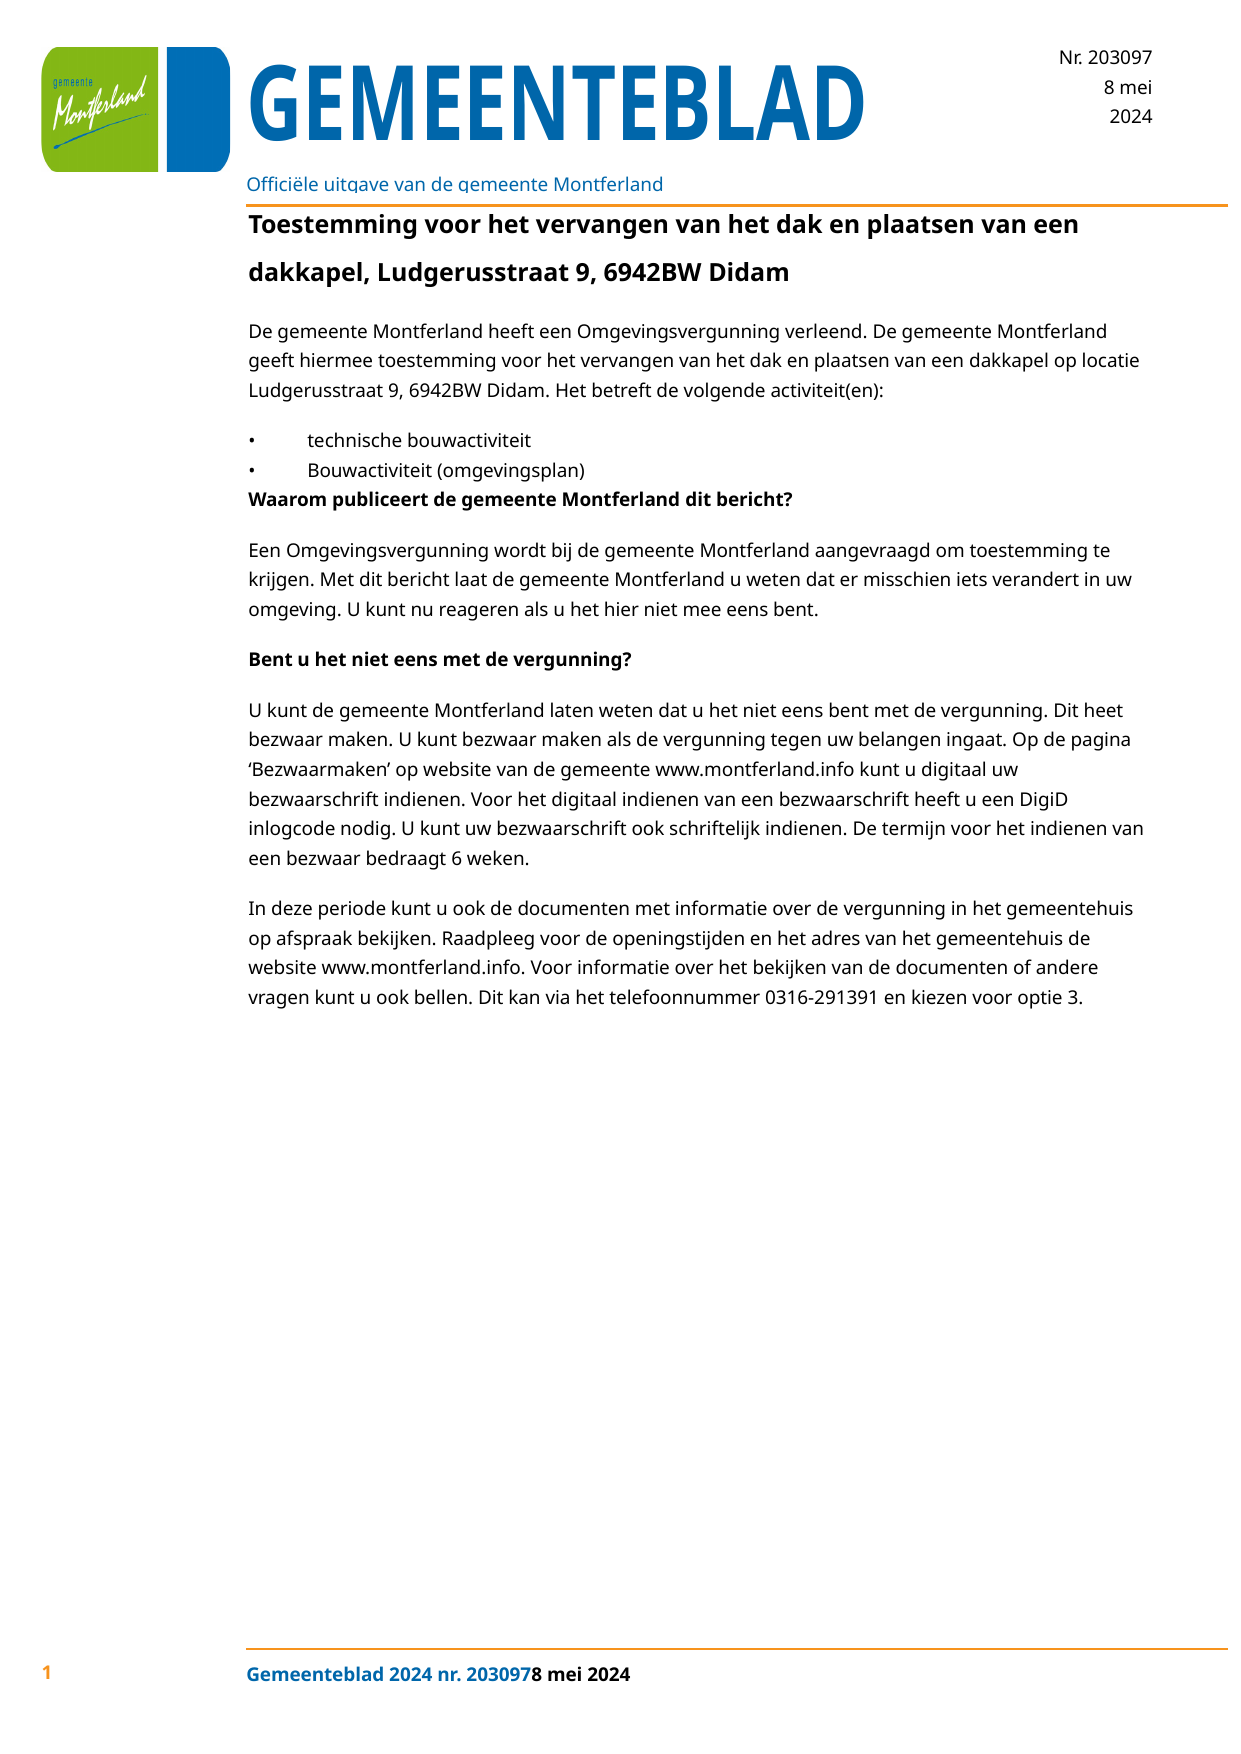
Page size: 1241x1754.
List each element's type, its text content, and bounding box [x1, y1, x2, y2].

text Bent u het niet eens met de vergunning? [248, 647, 1152, 672]
list technische bouwactiviteit [248, 427, 1152, 453]
list Bouwactiviteit (omgevingsplan) [248, 457, 1152, 483]
text Een Omgevingsvergunning wordt bij de gemeente Montferland aangevraagd om toestemming te krijgen. Met dit bericht laat de gemeente Montferland u weten dat er misschien iets verandert in uw omgeving. U kunt nu reageren als u het hier niet mee eens bent. [248, 537, 1152, 622]
text Waarom publiceert de gemeente Montferland dit bericht? [248, 487, 1152, 512]
picture [41, 47, 231, 172]
text De gemeente Montferland heeft een Omgevingsvergunning verleend. De gemeente Montferland geeft hiermee toestemming voor het vervangen van het dak en plaatsen van een dakkapel op locatie Ludgerusstraat 9, 6942BW Didam. Het betreft de volgende activiteit(en): [248, 318, 1152, 403]
text Toestemming voor het vervangen van het dak en plaatsen van een dakkapel, Ludgerusstraat 9, 6942BW Didam [248, 207, 1152, 288]
text In deze periode kunt u ook de documenten met informatie over de vergunning in het gemeentehuis op afspraak bekijken. Raadpleeg voor de openingstijden en het adres van het gemeentehuis de website www.montferland.info. Voor informatie over het bekijken van de documenten of andere vragen kunt u ook bellen. Dit kan via het telefoonnummer 0316-291391 en kiezen voor optie 3. [248, 895, 1152, 1010]
text U kunt de gemeente Montferland laten weten dat u het niet eens bent met de vergunning. Dit heet bezwaar maken. U kunt bezwaar maken als de vergunning tegen uw belangen ingaat. Op de pagina ‘Bezwaarmaken’ op website van de gemeente www.montferland.info kunt u digitaal uw bezwaarschrift indienen. Voor het digitaal indienen van een bezwaarschrift heeft u een DigiD inlogcode nodig. U kunt uw bezwaarschrift ook schriftelijk indienen. De termijn voor het indienen van een bezwaar bedraagt 6 weken. [248, 697, 1152, 871]
